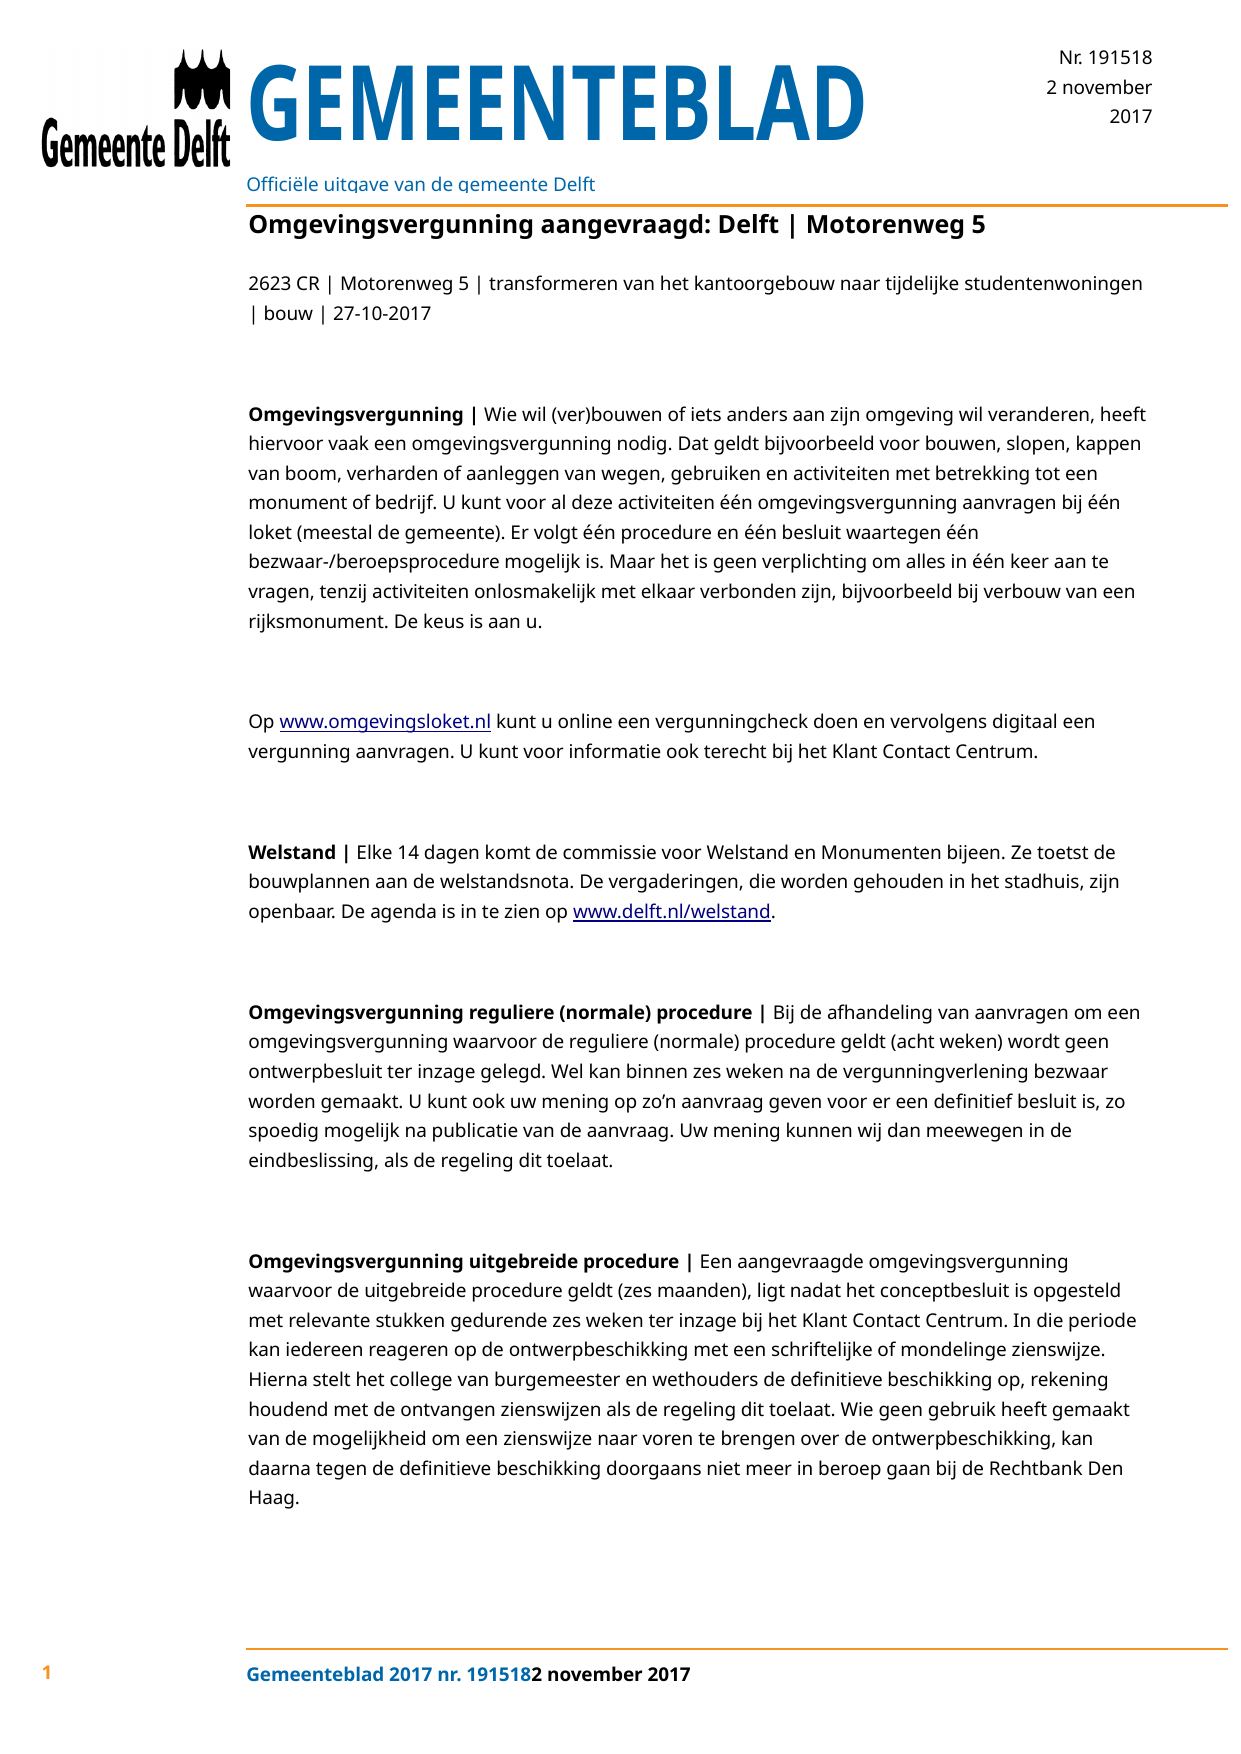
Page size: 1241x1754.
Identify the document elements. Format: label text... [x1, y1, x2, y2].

text Omgevingsvergunning aangevraagd: Delft | Motorenweg 5 [248, 207, 1152, 241]
text Omgevingsvergunning reguliere (normale) procedure | Bij de afhandeling van aanvragen om een omgevingsvergunning waarvoor de reguliere (normale) procedure geldt (acht weken) wordt geen ontwerpbesluit ter inzage gelegd. Wel kan binnen zes weken na de vergunningverlening bezwaar worden gemaakt. U kunt ook uw mening op zo’n aanvraag geven voor er een definitief besluit is, zo spoedig mogelijk na publicatie van de aanvraag. Uw mening kunnen wij dan meewegen in de eindbeslissing, als de regeling dit toelaat. [248, 999, 1152, 1173]
picture [41, 47, 231, 172]
text Omgevingsvergunning uitgebreide procedure | Een aangevraagde omgevingsvergunning waarvoor de uitgebreide procedure geldt (zes maanden), ligt nadat het conceptbesluit is opgesteld met relevante stukken gedurende zes weken ter inzage bij het Klant Contact Centrum. In die periode kan iedereen reageren op de ontwerpbeschikking met een schriftelijke of mondelinge zienswijze. Hierna stelt het college van burgemeester en wethouders de definitieve beschikking op, rekening houdend met de ontvangen zienswijzen als de regeling dit toelaat. Wie geen gebruik heeft gemaakt van de mogelijkheid om een zienswijze naar voren te brengen over de ontwerpbeschikking, kan daarna tegen de definitieve beschikking doorgaans niet meer in beroep gaan bij de Rechtbank Den Haag. [248, 1248, 1152, 1510]
text Welstand | Elke 14 dagen komt de commissie voor Welstand en Monumenten bijeen. Ze toetst de bouwplannen aan de welstandsnota. De vergaderingen, die worden gehouden in het stadhuis, zijn openbaar. De agenda is in te zien op www.delft.nl/welstand. [248, 839, 1152, 924]
text 2623 CR | Motorenweg 5 | transformeren van het kantoorgebouw naar tijdelijke studentenwoningen | bouw | 27-10-2017 [248, 270, 1152, 326]
text Op www.omgevingsloket.nl kunt u online een vergunningcheck doen en vervolgens digitaal een vergunning aanvragen. U kunt voor informatie ook terecht bij het Klant Contact Centrum. [248, 709, 1152, 764]
text Omgevingsvergunning | Wie wil (ver)bouwen of iets anders aan zijn omgeving wil veranderen, heeft hiervoor vaak een omgevingsvergunning nodig. Dat geldt bijvoorbeeld voor bouwen, slopen, kappen van boom, verharden of aanleggen van wegen, gebruiken en activiteiten met betrekking tot een monument of bedrijf. U kunt voor al deze activiteiten één omgevingsvergunning aanvragen bij één loket (meestal de gemeente). Er volgt één procedure en één besluit waartegen één bezwaar-/beroepsprocedure mogelijk is. Maar het is geen verplichting om alles in één keer aan te vragen, tenzij activiteiten onlosmakelijk met elkaar verbonden zijn, bijvoorbeeld bij verbouw van een rijksmonument. De keus is aan u. [248, 401, 1152, 633]
